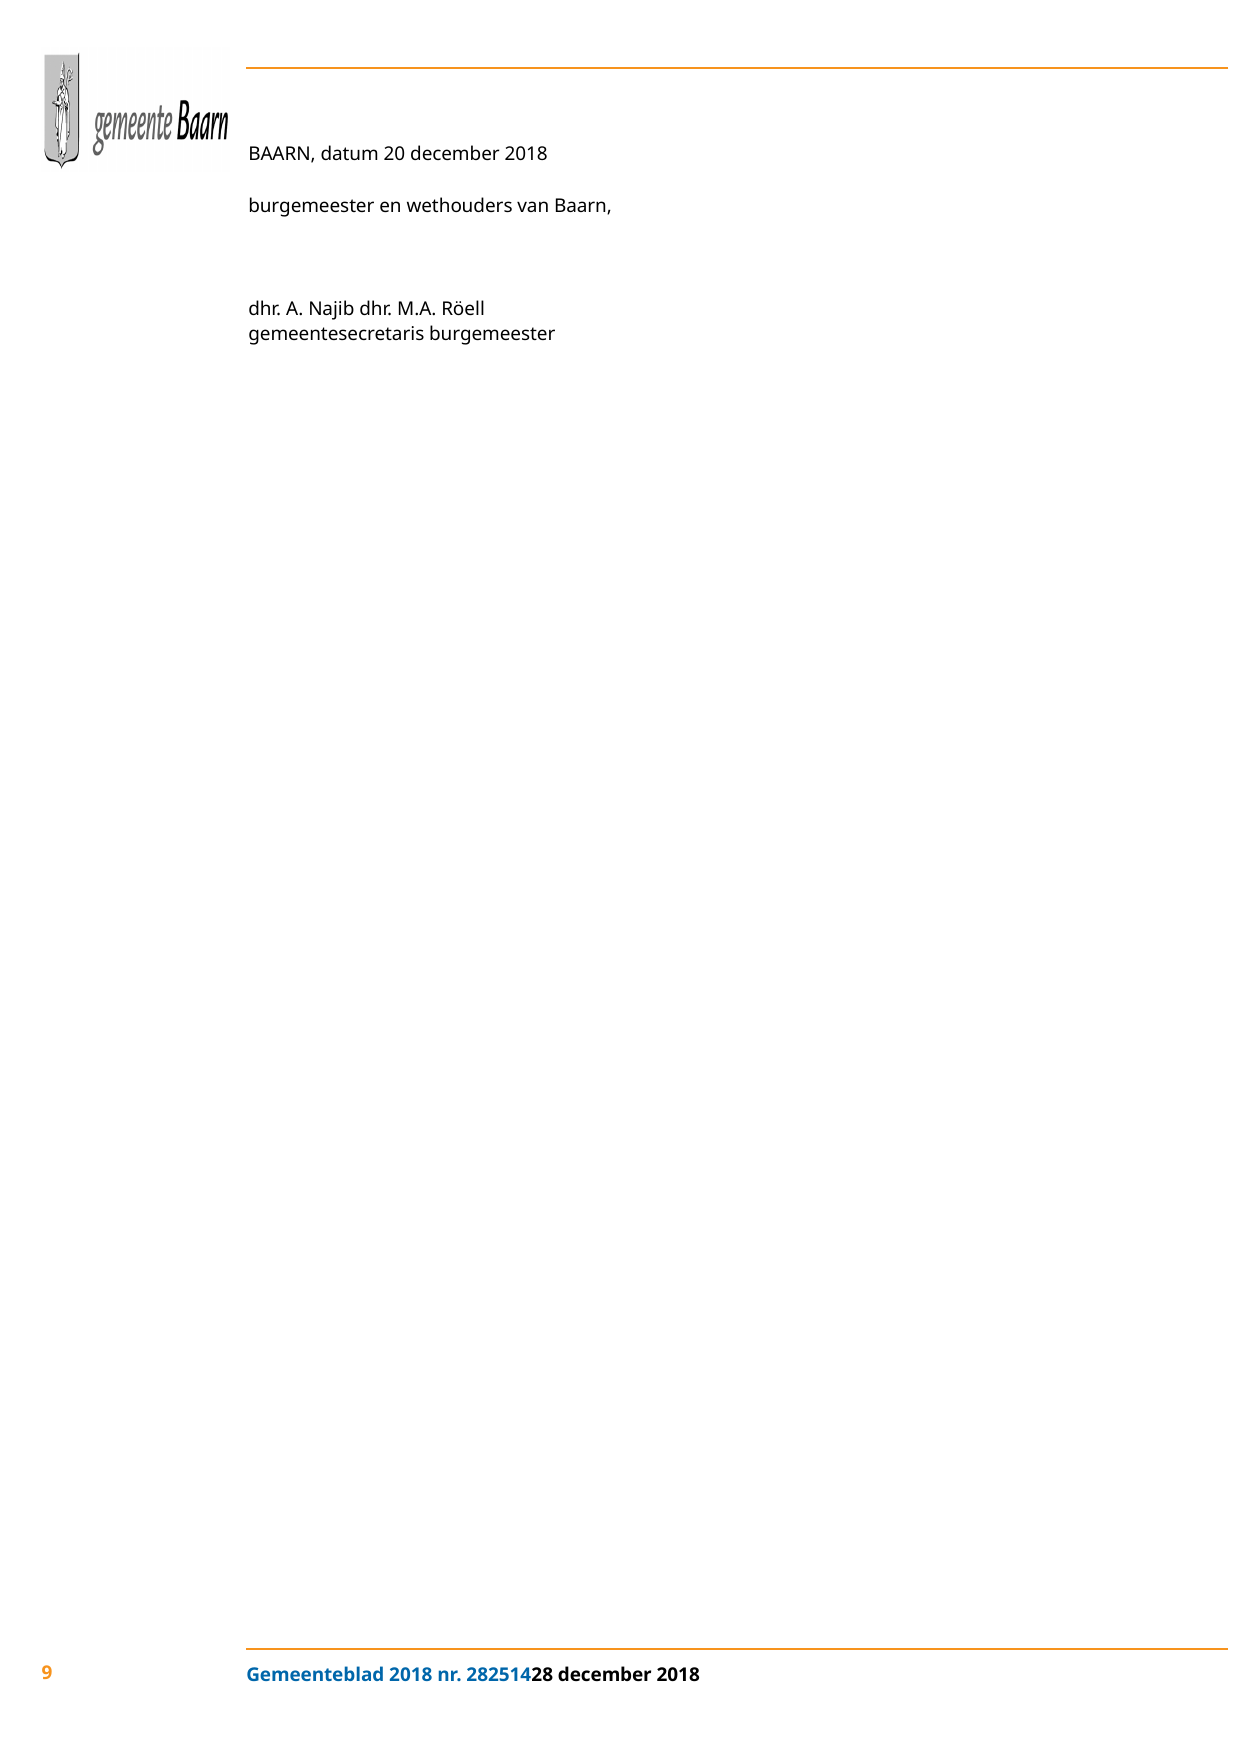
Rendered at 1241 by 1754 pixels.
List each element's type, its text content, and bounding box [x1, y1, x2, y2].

text BAARN, datum 20 december 2018 [248, 140, 1152, 166]
picture [41, 47, 231, 172]
text gemeentesecretaris burgemeester [248, 321, 1152, 346]
text dhr. A. Najib dhr. M.A. Röell [248, 295, 1152, 321]
text burgemeester en wethouders van Baarn, [248, 192, 1152, 218]
